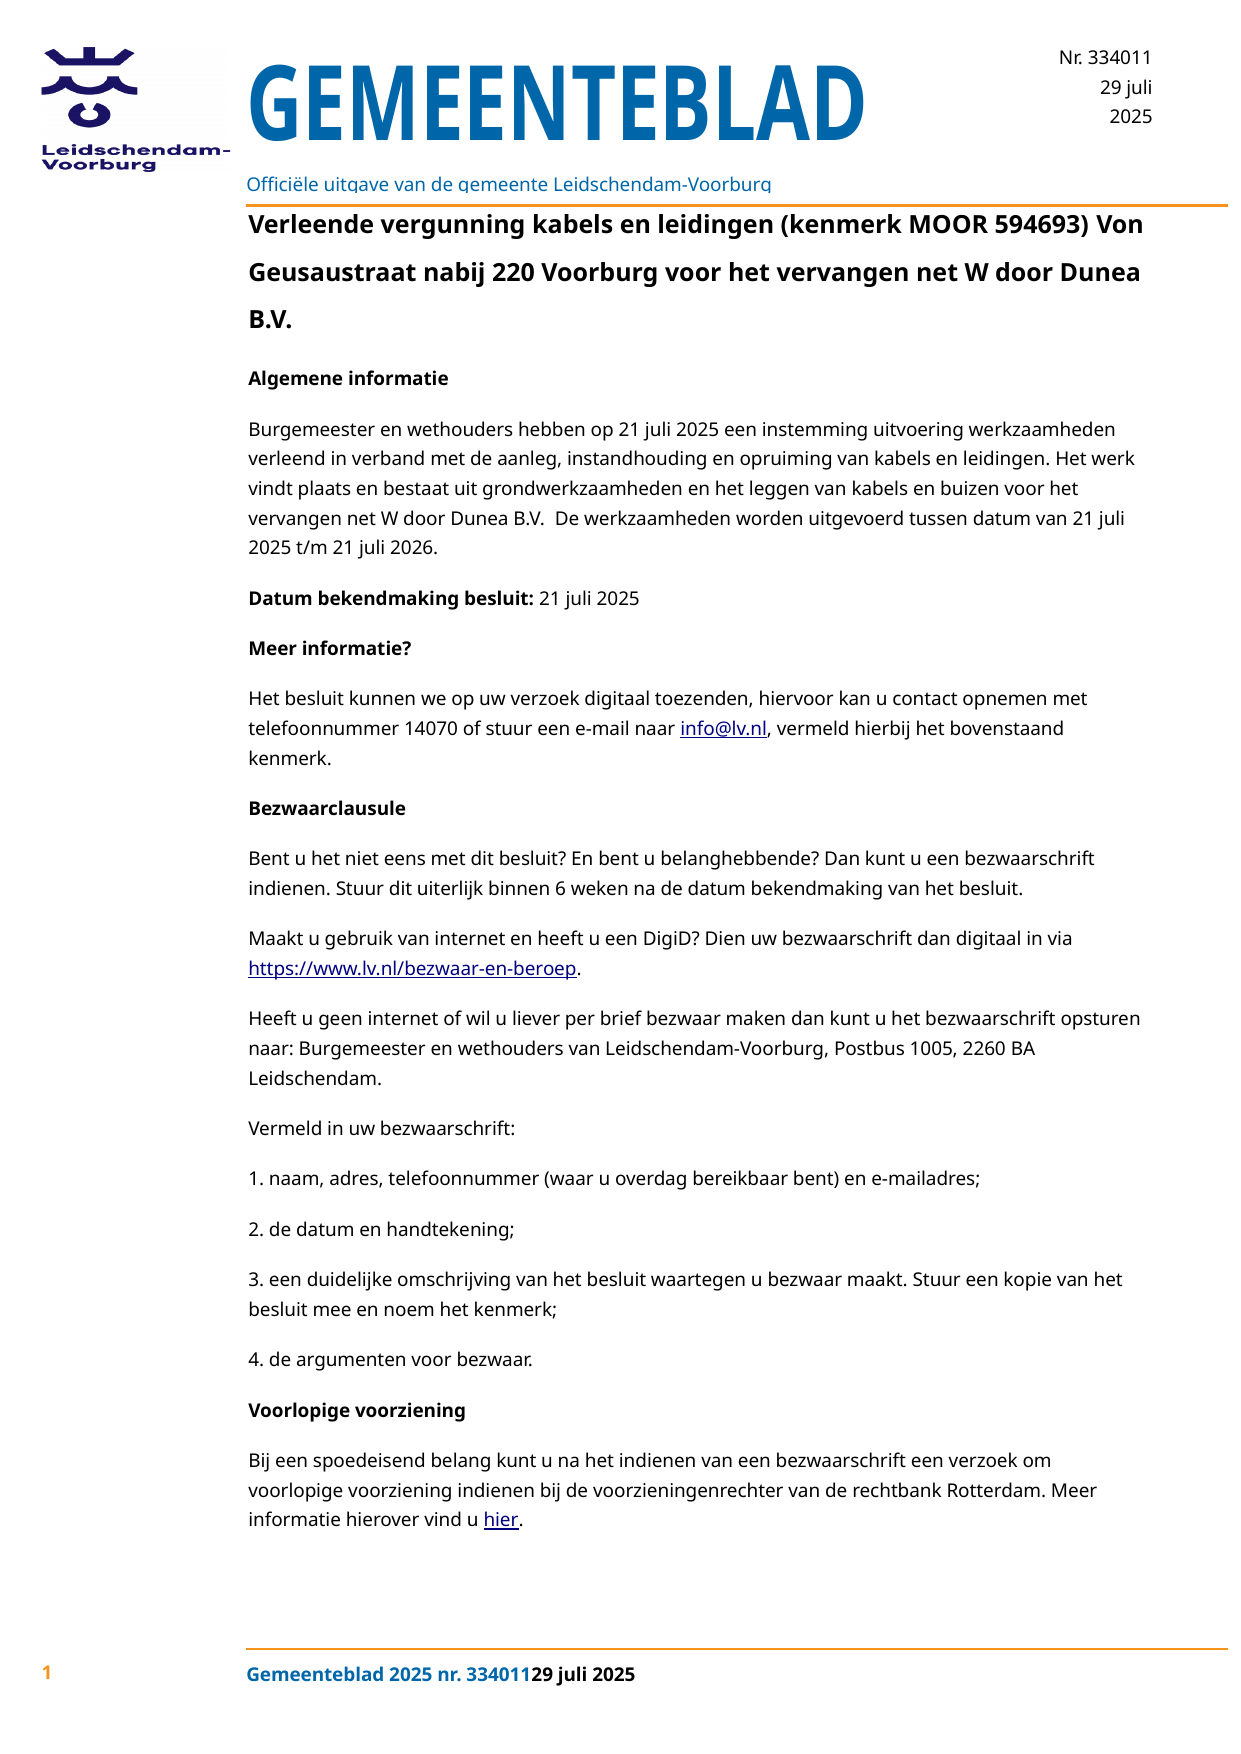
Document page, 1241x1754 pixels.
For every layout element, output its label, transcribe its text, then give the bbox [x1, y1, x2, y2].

text 4. de argumenten voor bezwaar. [248, 1346, 1152, 1372]
text Bezwaarclausule [248, 795, 1152, 821]
picture [41, 47, 231, 172]
text Vermeld in uw bezwaarschrift: [248, 1115, 1152, 1141]
text Meer informatie? [248, 635, 1152, 661]
text Bij een spoedeisend belang kunt u na het indienen van een bezwaarschrift een verzoek om voorlopige voorziening indienen bij de voorzieningenrechter van de rechtbank Rotterdam. Meer informatie hierover vind u hier. [248, 1447, 1152, 1532]
text 1. naam, adres, telefoonnummer (waar u overdag bereikbaar bent) en e-mailadres; [248, 1166, 1152, 1191]
text Het besluit kunnen we op uw verzoek digitaal toezenden, hiervoor kan u contact opnemen met telefoonnummer 14070 of stuur een e-mail naar info@lv.nl, vermeld hierbij het bovenstaand kenmerk. [248, 686, 1152, 770]
text 3. een duidelijke omschrijving van het besluit waartegen u bezwaar maakt. Stuur een kopie van het besluit mee en noem het kenmerk; [248, 1266, 1152, 1322]
text Burgemeester en wethouders hebben op 21 juli 2025 een instemming uitvoering werkzaamheden verleend in verband met de aanleg, instandhouding en opruiming van kabels en leidingen. Het werk vindt plaats en bestaat uit grondwerkzaamheden en het leggen van kabels en buizen voor het vervangen net W door Dunea B.V. De werkzaamheden worden uitgevoerd tussen datum van 21 juli 2025 t/m 21 juli 2026. [248, 416, 1152, 560]
text Maakt u gebruik van internet en heeft u een DigiD? Dien uw bezwaarschrift dan digitaal in via https://www.lv.nl/bezwaar-en-beroep. [248, 926, 1152, 981]
text Bent u het niet eens met dit besluit? En bent u belanghebbende? Dan kunt u een bezwaarschrift indienen. Stuur dit uiterlijk binnen 6 weken na de datum bekendmaking van het besluit. [248, 846, 1152, 901]
text Heeft u geen internet of wil u liever per brief bezwaar maken dan kunt u het bezwaarschrift opsturen naar: Burgemeester en wethouders van Leidschendam-Voorburg, Postbus 1005, 2260 BA Leidschendam. [248, 1006, 1152, 1090]
text Datum bekendmaking besluit: 21 juli 2025 [248, 585, 1152, 610]
text Algemene informatie [248, 366, 1152, 391]
text 2. de datum en handtekening; [248, 1216, 1152, 1242]
text Verleende vergunning kabels en leidingen (kenmerk MOOR 594693) Von Geusaustraat nabij 220 Voorburg voor het vervangen net W door Dunea B.V. [248, 207, 1152, 336]
text Voorlopige voorziening [248, 1397, 1152, 1422]
